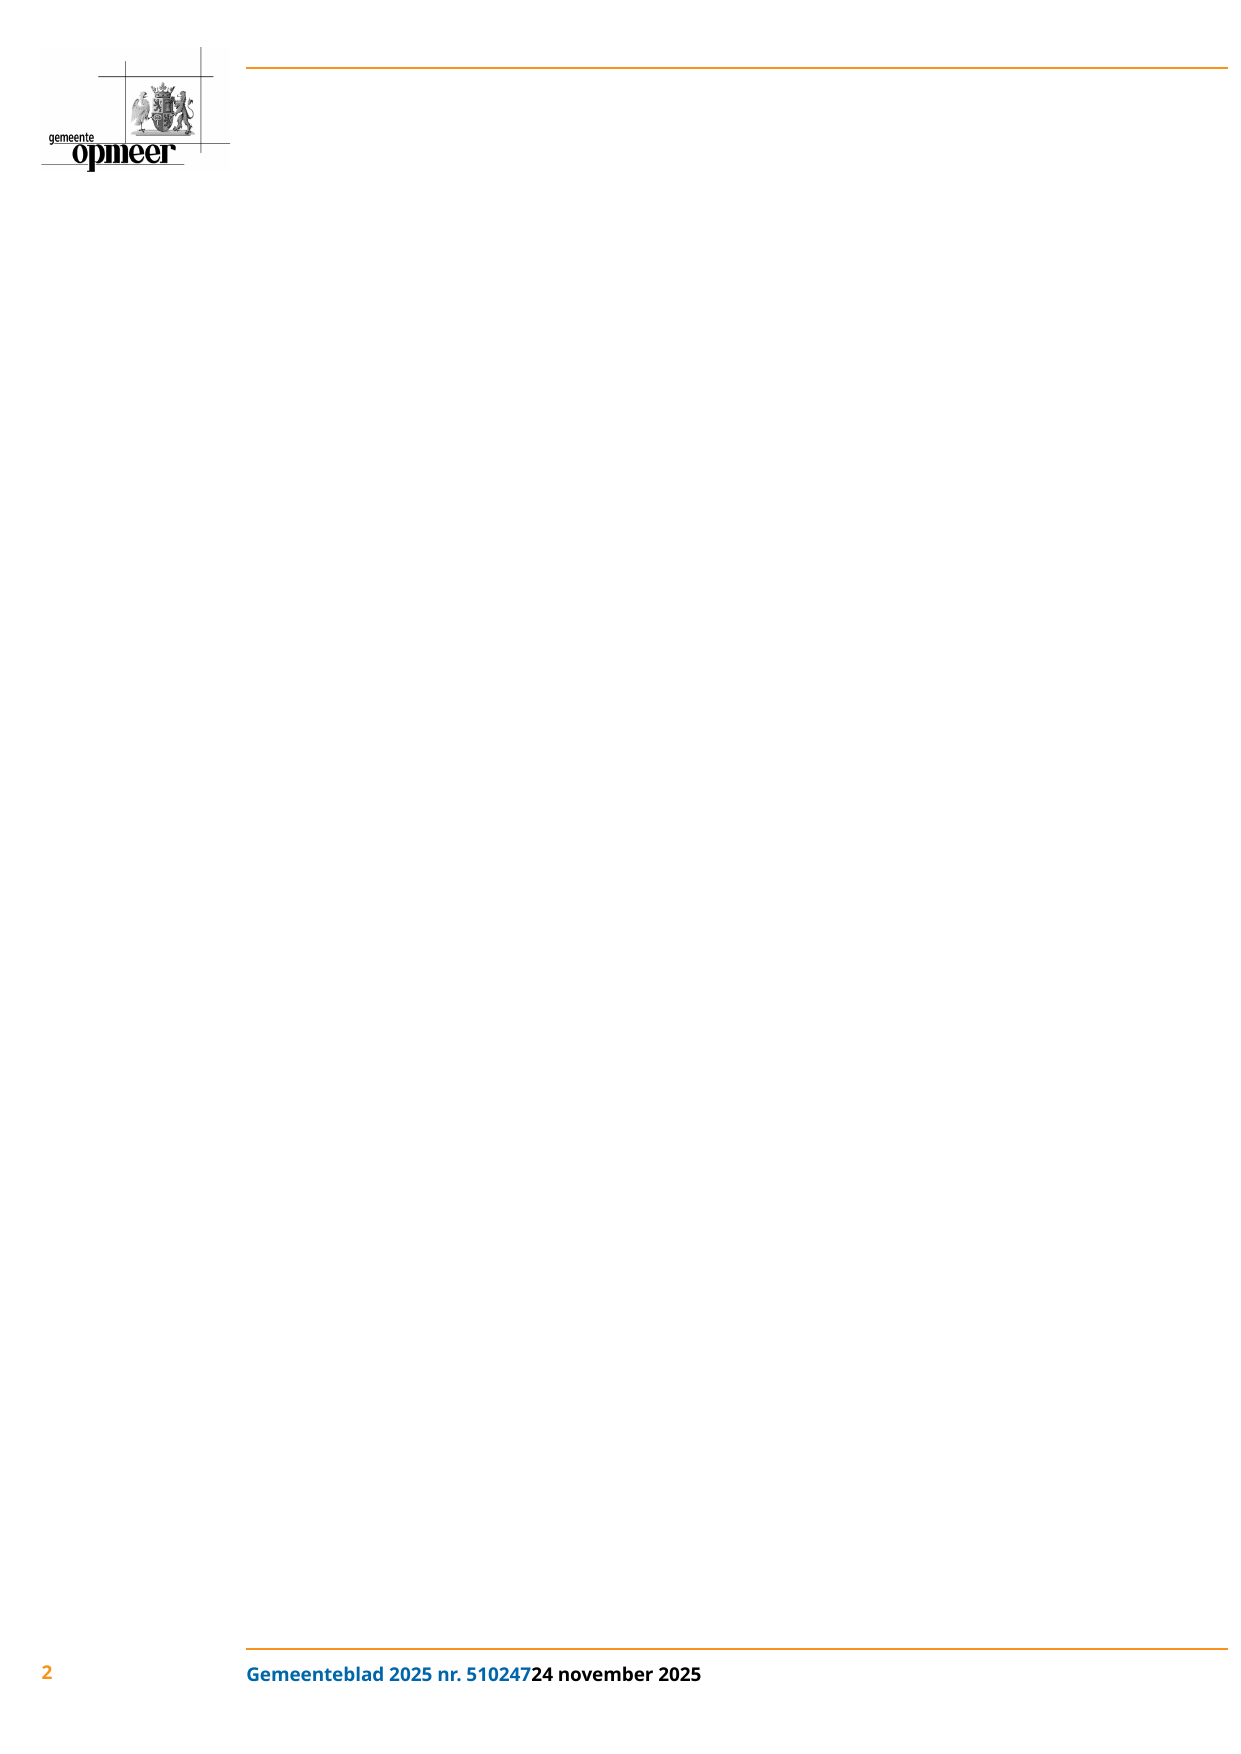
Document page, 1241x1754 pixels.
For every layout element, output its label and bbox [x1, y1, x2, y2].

picture [41, 47, 231, 172]
